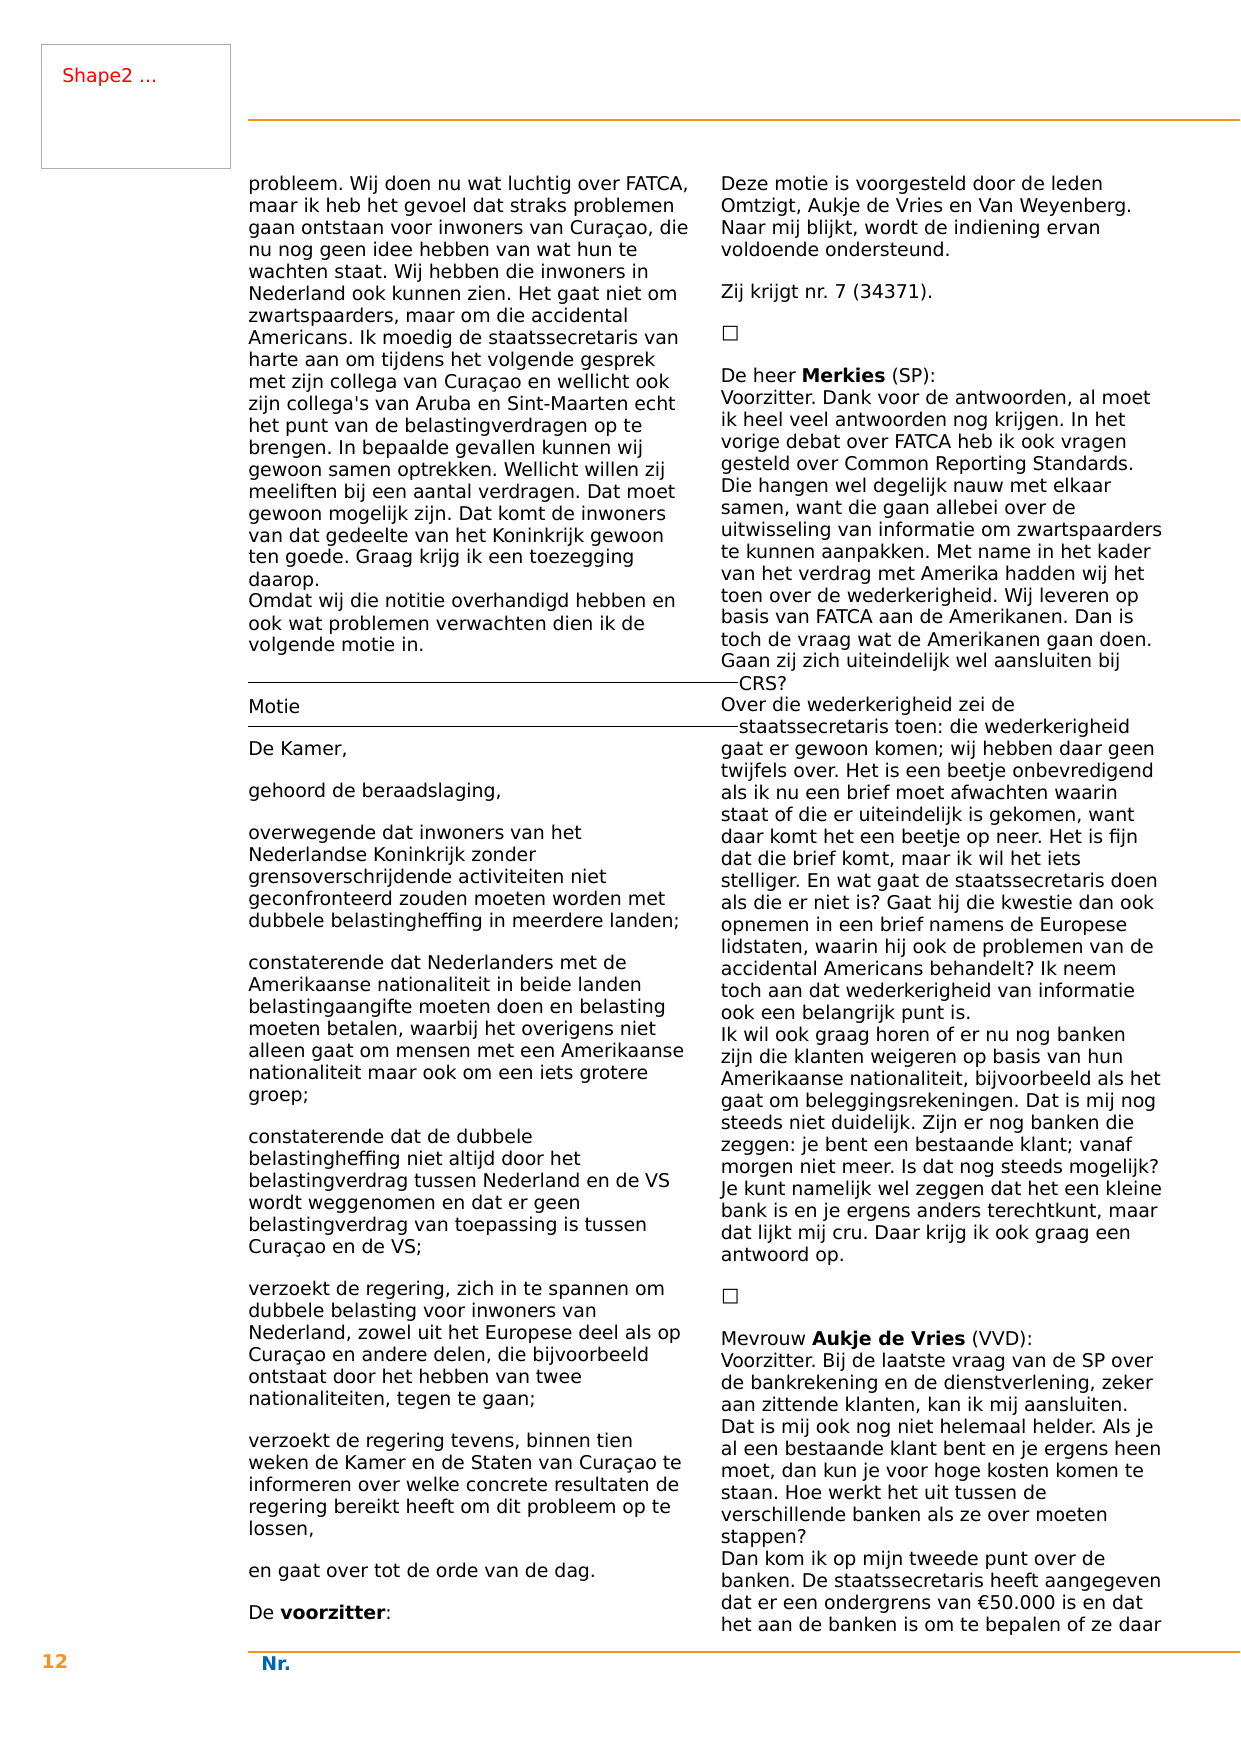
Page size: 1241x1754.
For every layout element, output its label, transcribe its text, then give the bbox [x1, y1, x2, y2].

text Omdat wij die notitie overhandigd hebben en ook wat problemen verwachten dien ik de volgende motie in. [248, 590, 691, 656]
text Motie [248, 696, 691, 718]
text overwegende dat inwoners van het Nederlandse Koninkrijk zonder grensoverschrijdende activiteiten niet geconfronteerd zouden moeten worden met dubbele belastingheffing in meerdere landen; [248, 822, 691, 932]
text Dan kom ik op mijn tweede punt over de banken. De staatssecretaris heeft aangegeven dat er een ondergrens van €50.000 is en dat het aan de banken is om te bepalen of ze daar [721, 1548, 1163, 1636]
text Ik wil ook graag horen of er nu nog banken zijn die klanten weigeren op basis van hun Amerikaanse nationaliteit, bijvoorbeeld als het gaat om beleggingsrekeningen. Dat is mij nog steeds niet duidelijk. Zijn er nog banken die zeggen: je bent een bestaande klant; vanaf morgen niet meer. Is dat nog steeds mogelijk? Je kunt namelijk wel zeggen dat het een kleine bank is en je ergens anders terechtkunt, maar dat lijkt mij cru. Daar krijg ik ook graag een antwoord op. [721, 1024, 1163, 1266]
text De voorzitter: [248, 1602, 691, 1623]
text ⬜ [721, 323, 1163, 345]
text Mevrouw Aukje de Vries (VVD): [721, 1328, 1163, 1350]
text De heer Merkies (SP): [721, 365, 1163, 387]
text Voorzitter. Bij de laatste vraag van de SP over de bankrekening en de dienstverlening, zeker aan zittende klanten, kan ik mij aansluiten. Dat is mij ook nog niet helemaal helder. Als je al een bestaande klant bent en je ergens heen moet, dan kun je voor hoge kosten komen te staan. Hoe werkt het uit tussen de verschillende banken als ze over moeten stappen? [721, 1350, 1163, 1548]
text constaterende dat Nederlanders met de Amerikaanse nationaliteit in beide landen belastingaangifte moeten doen en belasting moeten betalen, waarbij het overigens niet alleen gaat om mensen met een Amerikaanse nationaliteit maar ook om een iets grotere groep; [248, 952, 691, 1106]
text Over die wederkerigheid zei de staatssecretaris toen: die wederkerigheid gaat er gewoon komen; wij hebben daar geen twijfels over. Het is een beetje onbevredigend als ik nu een brief moet afwachten waarin staat of die er uiteindelijk is gekomen, want daar komt het een beetje op neer. Het is fijn dat die brief komt, maar ik wil het iets stelliger. En wat gaat de staatssecretaris doen als die er niet is? Gaat hij die kwestie dan ook opnemen in een brief namens de Europese lidstaten, waarin hij ook de problemen van de accidental Americans behandelt? Ik neem toch aan dat wederkerigheid van informatie ook een belangrijk punt is. [721, 694, 1163, 1024]
text verzoekt de regering, zich in te spannen om dubbele belasting voor inwoners van Nederland, zowel uit het Europese deel als op Curaçao en andere delen, die bijvoorbeeld ontstaat door het hebben van twee nationaliteiten, tegen te gaan; [248, 1278, 691, 1410]
text De Kamer, [248, 738, 691, 760]
text verzoekt de regering tevens, binnen tien weken de Kamer en de Staten van Curaçao te informeren over welke concrete resultaten de regering bereikt heeft om dit probleem op te lossen, [248, 1430, 691, 1539]
text Voorzitter. Dank voor de antwoorden, al moet ik heel veel antwoorden nog krijgen. In het vorige debat over FATCA heb ik ook vragen gesteld over Common Reporting Standards. Die hangen wel degelijk nauw met elkaar samen, want die gaan allebei over de uitwisseling van informatie om zwartspaarders te kunnen aanpakken. Met name in het kader van het verdrag met Amerika hadden wij het toen over de wederkerigheid. Wij leveren op basis van FATCA aan de Amerikanen. Dan is toch de vraag wat de Amerikanen gaan doen. Gaan zij zich uiteindelijk wel aansluiten bij CRS? [721, 387, 1163, 694]
text en gaat over tot de orde van de dag. [248, 1559, 691, 1582]
text Zij krijgt nr. 7 (34371). [721, 281, 1163, 303]
text ⬜ [721, 1286, 1163, 1308]
text Deze motie is voorgesteld door de leden Omtzigt, Aukje de Vries en Van Weyenberg. Naar mij blijkt, wordt de indiening ervan voldoende ondersteund. [721, 173, 1163, 261]
text constaterende dat de dubbele belastingheffing niet altijd door het belastingverdrag tussen Nederland en de VS wordt weggenomen en dat er geen belastingverdrag van toepassing is tussen Curaçao en de VS; [248, 1126, 691, 1258]
text gehoord de beraadslaging, [248, 780, 691, 802]
text probleem. Wij doen nu wat luchtig over FATCA, maar ik heb het gevoel dat straks problemen gaan ontstaan voor inwoners van Curaçao, die nu nog geen idee hebben van wat hun te wachten staat. Wij hebben die inwoners in Nederland ook kunnen zien. Het gaat niet om zwartspaarders, maar om die accidental Americans. Ik moedig de staatssecretaris van harte aan om tijdens het volgende gesprek met zijn collega van Curaçao en wellicht ook zijn collega's van Aruba en Sint-Maarten echt het punt van de belastingverdragen op te brengen. In bepaalde gevallen kunnen wij gewoon samen optrekken. Wellicht willen zij meeliften bij een aantal verdragen. Dat moet gewoon mogelijk zijn. Dat komt de inwoners van dat gedeelte van het Koninkrijk gewoon ten goede. Graag krijg ik een toezegging daarop. [248, 173, 691, 590]
